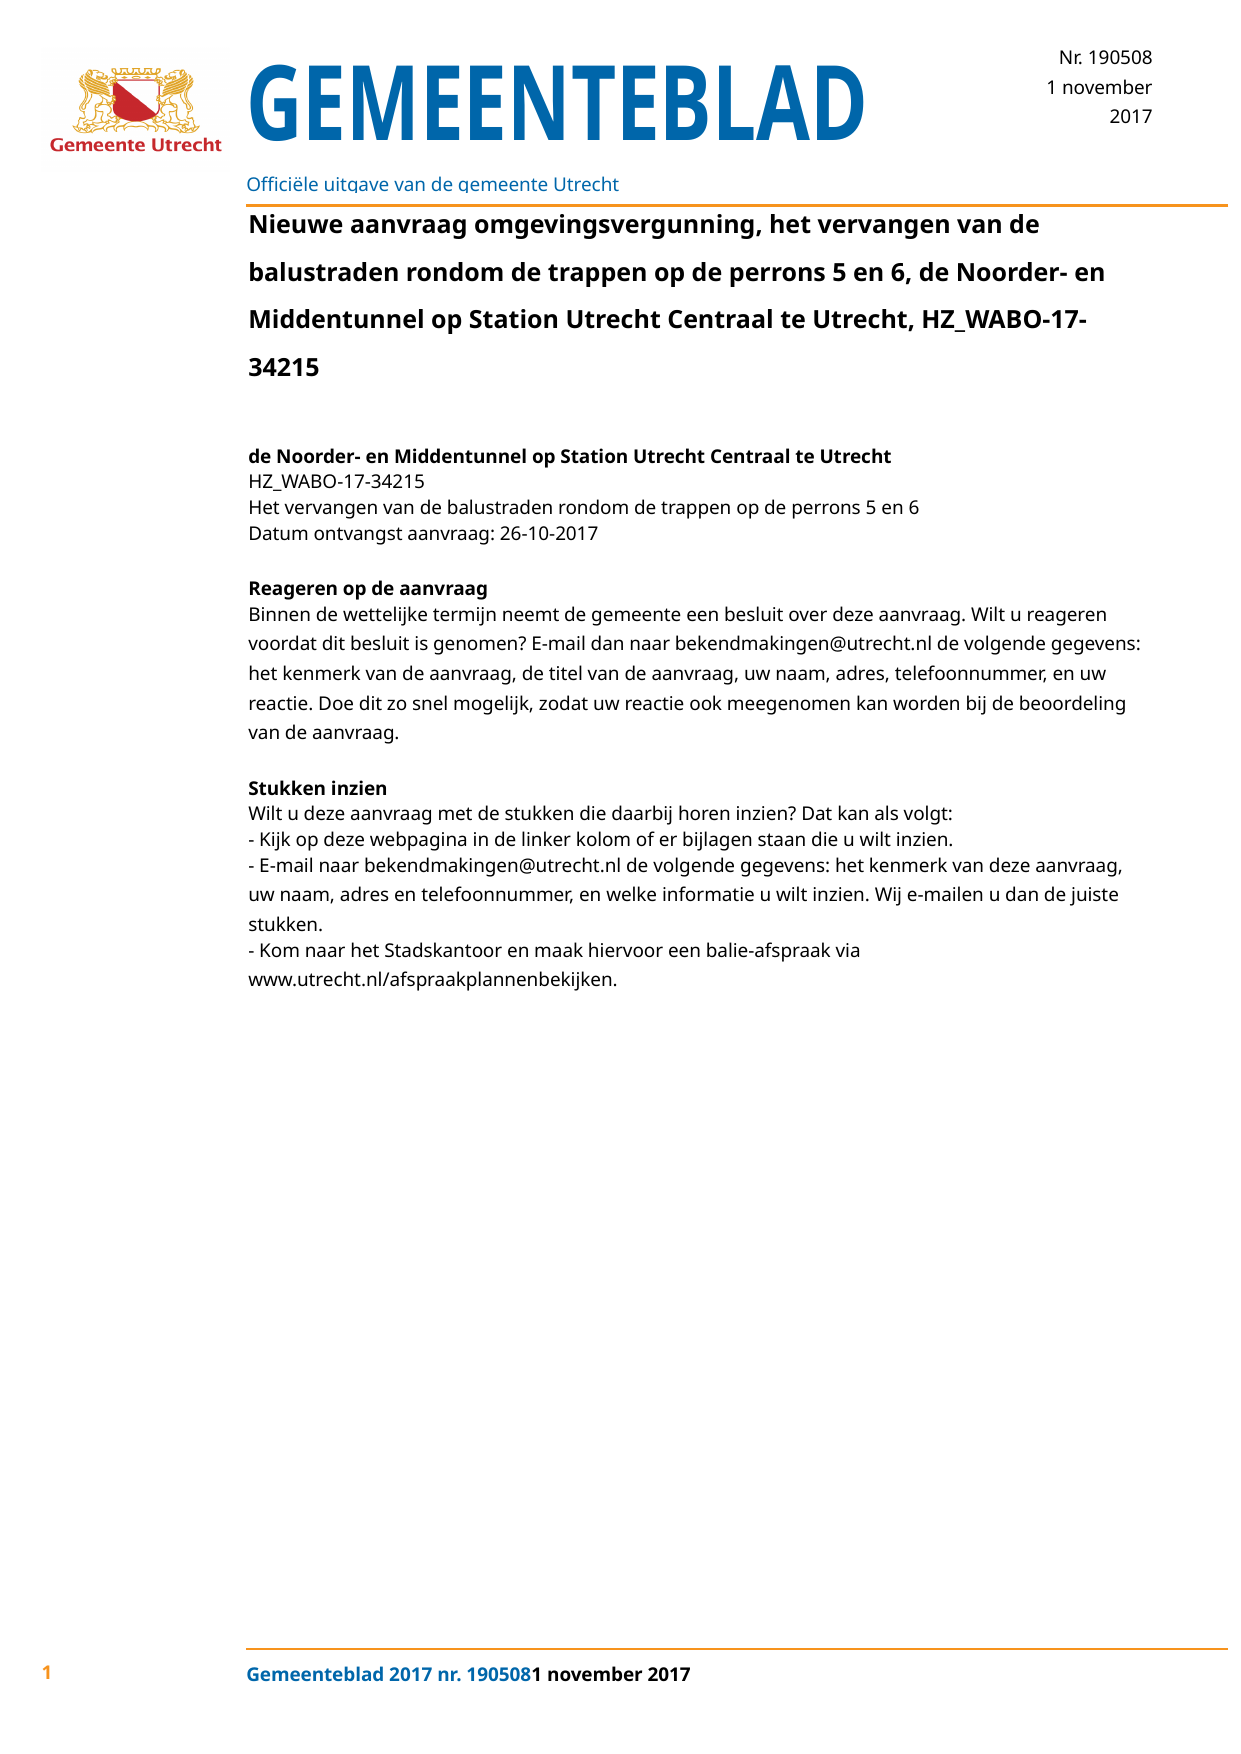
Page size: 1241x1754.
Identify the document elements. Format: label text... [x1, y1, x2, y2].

table_cell Wilt u deze aanvraag met de stukken die daarbij horen inzien? Dat kan als volgt: [248, 800, 1152, 826]
table_cell Binnen de wettelijke termijn neemt de gemeente een besluit over deze aanvraag. Wilt u reageren voordat dit besluit is genomen? E-mail dan naar bekendmakingen@utrecht.nl de volgende gegevens: het kenmerk van de aanvraag, de titel van de aanvraag, uw naam, adres, telefoonnummer, en uw reactie. Doe dit zo snel mogelijk, zodat uw reactie ook meegenomen kan worden bij de beoordeling van de aanvraag. [248, 601, 1152, 775]
table_cell - Kom naar het Stadskantoor en maak hiervoor een balie-afspraak via www.utrecht.nl/afspraakplannenbekijken. [248, 937, 1152, 992]
table_cell HZ_WABO-17-34215 [248, 469, 1152, 494]
text Nieuwe aanvraag omgevingsvergunning, het vervangen van de balustraden rondom de trappen op de perrons 5 en 6, de Noorder- en Middentunnel op Station Utrecht Centraal te Utrecht, HZ_WABO-17-34215 [248, 207, 1152, 384]
table_cell Het vervangen van de balustraden rondom de trappen op de perrons 5 en 6 [248, 494, 1152, 520]
table_cell - Kijk op deze webpagina in de linker kolom of er bijlagen staan die u wilt inzien. [248, 826, 1152, 852]
table_cell Reageren op de aanvraag [248, 575, 1152, 601]
table_header de Noorder- en Middentunnel op Station Utrecht Centraal te Utrecht [248, 443, 1152, 468]
table_cell - E-mail naar bekendmakingen@utrecht.nl de volgende gegevens: het kenmerk van deze aanvraag, uw naam, adres en telefoonnummer, en welke informatie u wilt inzien. Wij e-mailen u dan de juiste stukken. [248, 852, 1152, 937]
table_cell Stukken inzien [248, 775, 1152, 800]
table_cell Datum ontvangst aanvraag: 26-10-2017 [248, 520, 1152, 575]
picture [41, 47, 231, 172]
